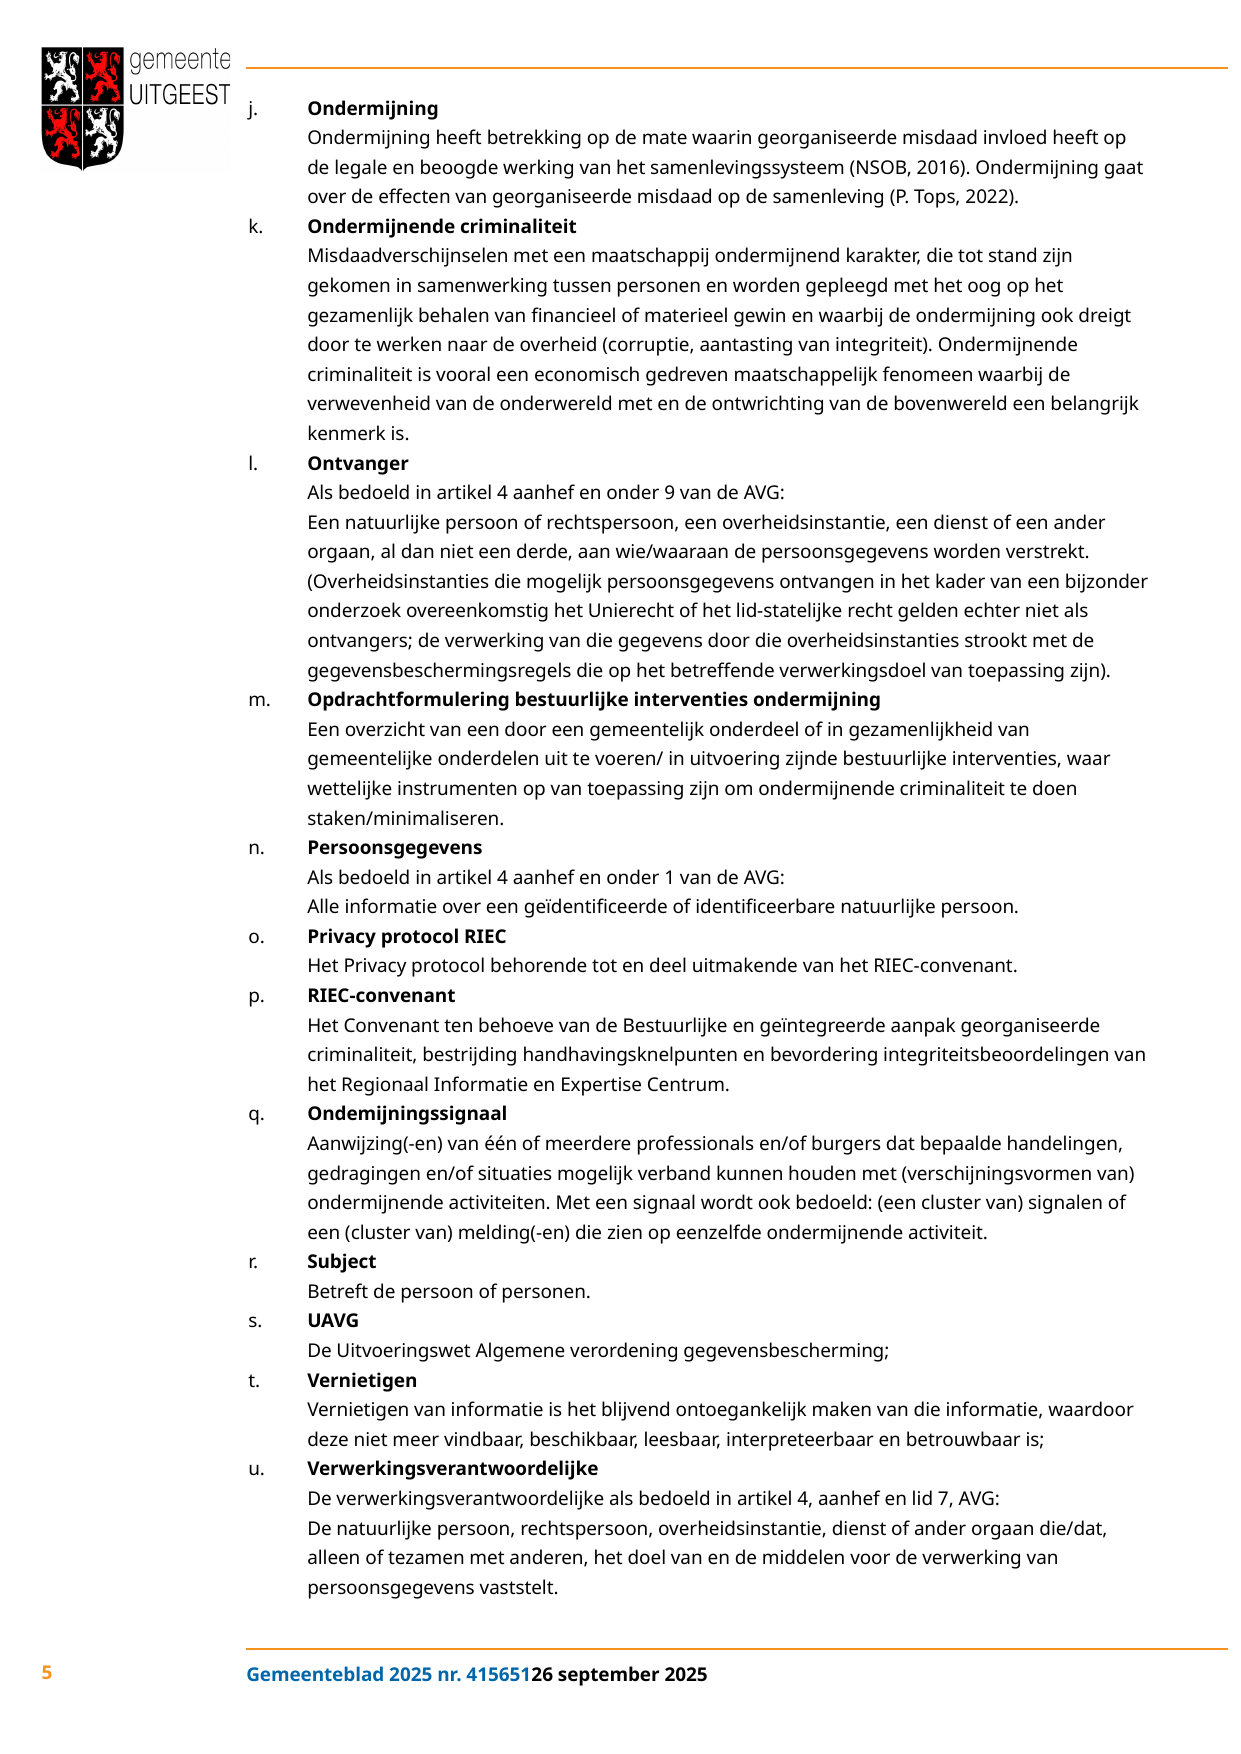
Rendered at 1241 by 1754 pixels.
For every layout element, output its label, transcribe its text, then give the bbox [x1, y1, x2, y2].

list Alle informatie over een geïdentificeerde of identificeerbare natuurlijke persoon. [248, 893, 1152, 919]
list RIEC-convenant [248, 982, 1152, 1008]
list Ontvanger [248, 450, 1152, 476]
list Als bedoeld in artikel 4 aanhef en onder 9 van de AVG: [248, 479, 1152, 505]
list Misdaadverschijnselen met een maatschappij ondermijnend karakter, die tot stand zijn gekomen in samenwerking tussen personen en worden gepleegd met het oog op het gezamenlijk behalen van financieel of materieel gewin en waarbij de ondermijning ook dreigt door te werken naar de overheid (corruptie, aantasting van integriteit). Ondermijnende criminaliteit is vooral een economisch gedreven maatschappelijk fenomeen waarbij de verwevenheid van de onderwereld met en de ontwrichting van de bovenwereld een belangrijk kenmerk is. [248, 243, 1152, 446]
list De natuurlijke persoon, rechtspersoon, overheidsinstantie, dienst of ander orgaan die/dat, alleen of tezamen met anderen, het doel van en de middelen voor de verwerking van persoonsgegevens vaststelt. [248, 1515, 1152, 1600]
list UAVG [248, 1308, 1152, 1333]
list Een natuurlijke persoon of rechtspersoon, een overheidsinstantie, een dienst of een ander orgaan, al dan niet een derde, aan wie/waaraan de persoonsgegevens worden verstrekt. (Overheidsinstanties die mogelijk persoonsgegevens ontvangen in het kader van een bijzonder onderzoek overeenkomstig het Unierecht of het lid-statelijke recht gelden echter niet als ontvangers; de verwerking van die gegevens door die overheidsinstanties strookt met de gegevensbeschermingsregels die op het betreffende verwerkingsdoel van toepassing zijn). [248, 509, 1152, 683]
list Het Privacy protocol behorende tot en deel uitmakende van het RIEC-convenant. [248, 953, 1152, 978]
list Het Convenant ten behoeve van de Bestuurlijke en geïntegreerde aanpak georganiseerde criminaliteit, bestrijding handhavingsknelpunten en bevordering integriteitsbeoordelingen van het Regionaal Informatie en Expertise Centrum. [248, 1012, 1152, 1097]
list Vernietigen [248, 1367, 1152, 1393]
list Ondermijning heeft betrekking op de mate waarin georganiseerde misdaad invloed heeft op de legale en beoogde werking van het samenlevingssysteem (NSOB, 2016). Ondermijning gaat over de effecten van georganiseerde misdaad op de samenleving (P. Tops, 2022). [248, 124, 1152, 209]
list Aanwijzing(-en) van één of meerdere professionals en/of burgers dat bepaalde handelingen, gedragingen en/of situaties mogelijk verband kunnen houden met (verschijningsvormen van) ondermijnende activiteiten. Met een signaal wordt ook bedoeld: (een cluster van) signalen of een (cluster van) melding(-en) die zien op eenzelfde ondermijnende activiteit. [248, 1130, 1152, 1245]
list Privacy protocol RIEC [248, 923, 1152, 949]
list Vernietigen van informatie is het blijvend ontoegankelijk maken van die informatie, waardoor deze niet meer vindbaar, beschikbaar, leesbaar, interpreteerbaar en betrouwbaar is; [248, 1396, 1152, 1452]
list Ondermijning [248, 95, 1152, 121]
list Verwerkingsverantwoordelijke [248, 1456, 1152, 1481]
list Persoonsgegevens [248, 834, 1152, 860]
list Als bedoeld in artikel 4 aanhef en onder 1 van de AVG: [248, 864, 1152, 890]
picture [41, 47, 231, 172]
list Betreft de persoon of personen. [248, 1278, 1152, 1304]
list Ondermijnende criminaliteit [248, 213, 1152, 239]
list Opdrachtformulering bestuurlijke interventies ondermijning [248, 686, 1152, 712]
list Subject [248, 1248, 1152, 1274]
list De Uitvoeringswet Algemene verordening gegevensbescherming; [248, 1337, 1152, 1363]
list De verwerkingsverantwoordelijke als bedoeld in artikel 4, aanhef en lid 7, AVG: [248, 1485, 1152, 1511]
list Ondemijningssignaal [248, 1101, 1152, 1126]
list Een overzicht van een door een gemeentelijk onderdeel of in gezamenlijkheid van gemeentelijke onderdelen uit te voeren/ in uitvoering zijnde bestuurlijke interventies, waar wettelijke instrumenten op van toepassing zijn om ondermijnende criminaliteit te doen staken/minimaliseren. [248, 716, 1152, 831]
